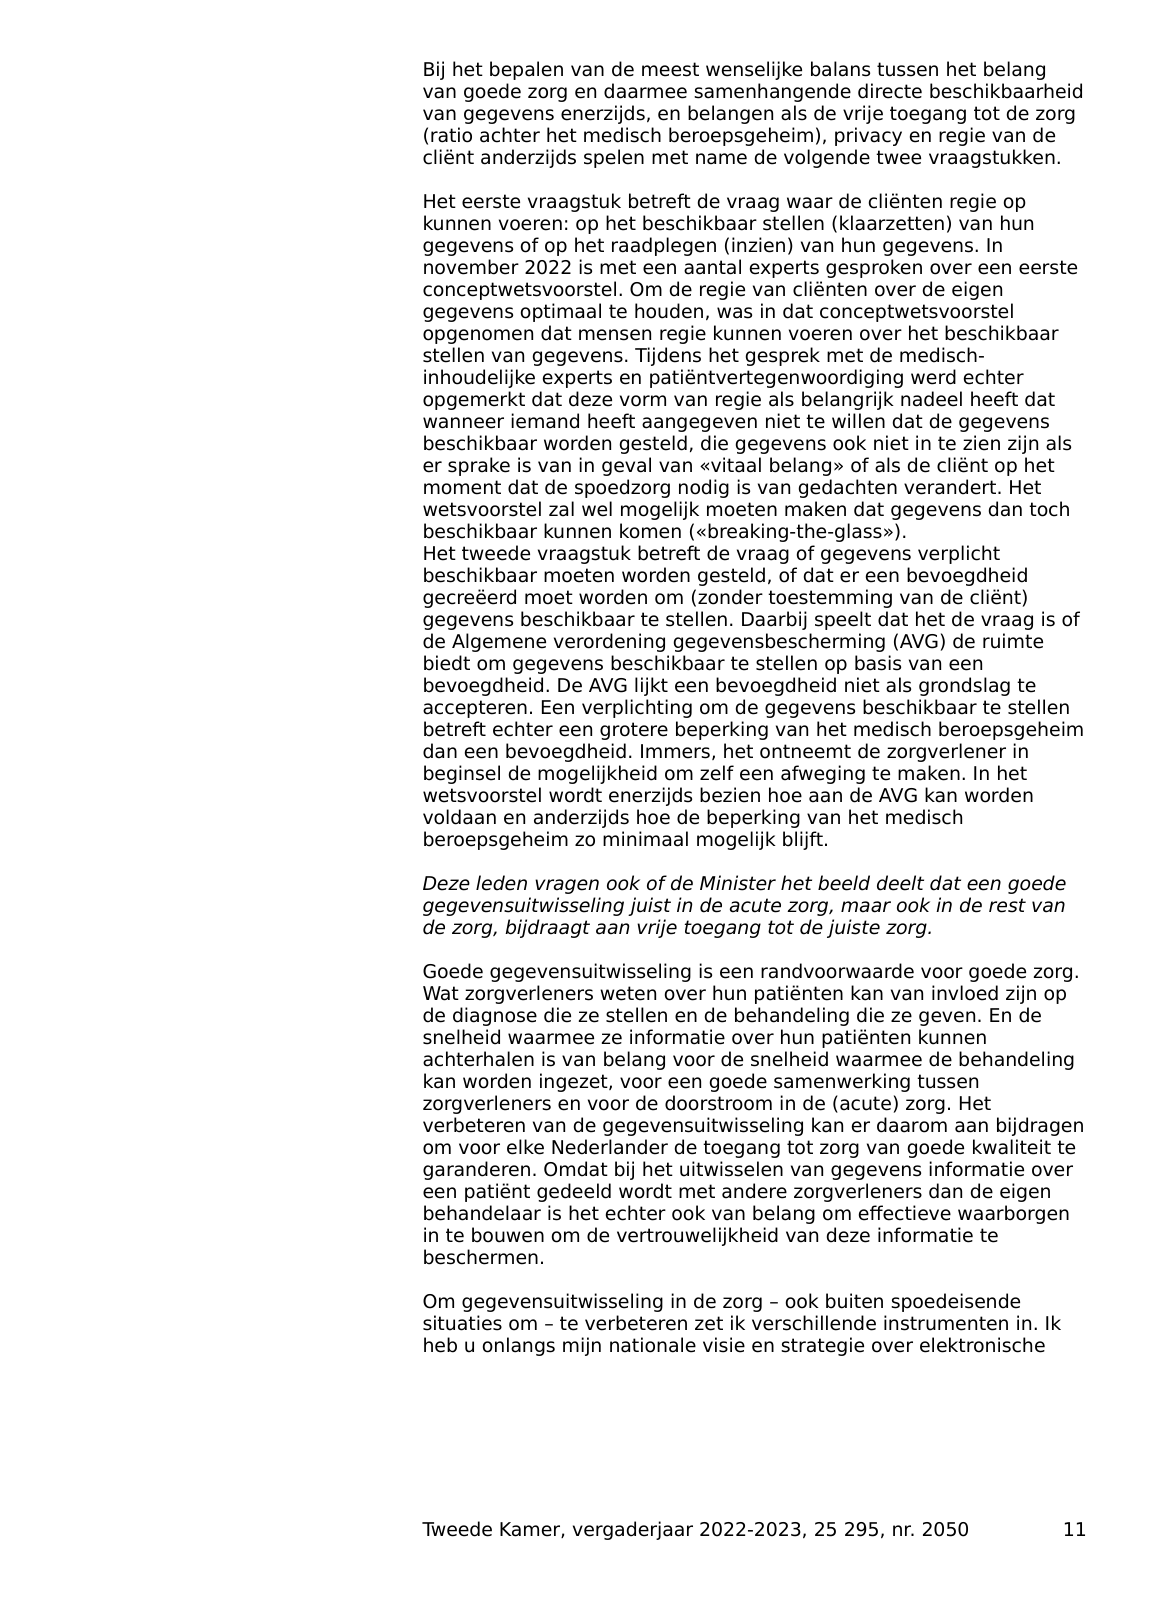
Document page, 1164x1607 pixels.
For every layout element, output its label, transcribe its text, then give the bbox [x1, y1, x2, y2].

text Bij het bepalen van de meest wenselijke balans tussen het belang van goede zorg en daarmee samenhangende directe beschikbaarheid van gegevens enerzijds, en belangen als de vrije toegang tot de zorg (ratio achter het medisch beroepsgeheim), privacy en regie van de cliënt anderzijds spelen met name de volgende twee vraagstukken. [422, 59, 1087, 169]
text Het tweede vraagstuk betreft de vraag of gegevens verplicht beschikbaar moeten worden gesteld, of dat er een bevoegdheid gecreëerd moet worden om (zonder toestemming van de cliënt) gegevens beschikbaar te stellen. Daarbij speelt dat het de vraag is of de Algemene verordening gegevensbescherming (AVG) de ruimte biedt om gegevens beschikbaar te stellen op basis van een bevoegdheid. De AVG lijkt een bevoegdheid niet als grondslag te accepteren. Een verplichting om de gegevens beschikbaar te stellen betreft echter een grotere beperking van het medisch beroepsgeheim dan een bevoegdheid. Immers, het ontneemt de zorgverlener in beginsel de mogelijkheid om zelf een afweging te maken. In het wetsvoorstel wordt enerzijds bezien hoe aan de AVG kan worden voldaan en anderzijds hoe de beperking van het medisch beroepsgeheim zo minimaal mogelijk blijft. [422, 543, 1087, 851]
text Goede gegevensuitwisseling is een randvoorwaarde voor goede zorg. Wat zorgverleners weten over hun patiënten kan van invloed zijn op de diagnose die ze stellen en de behandeling die ze geven. En de snelheid waarmee ze informatie over hun patiënten kunnen achterhalen is van belang voor de snelheid waarmee de behandeling kan worden ingezet, voor een goede samenwerking tussen zorgverleners en voor de doorstroom in de (acute) zorg. Het verbeteren van de gegevensuitwisseling kan er daarom aan bijdragen om voor elke Nederlander de toegang tot zorg van goede kwaliteit te garanderen. Omdat bij het uitwisselen van gegevens informatie over een patiënt gedeeld wordt met andere zorgverleners dan de eigen behandelaar is het echter ook van belang om effectieve waarborgen in te bouwen om de vertrouwelijkheid van deze informatie te beschermen. [422, 961, 1087, 1268]
text Deze leden vragen ook of de Minister het beeld deelt dat een goede gegevensuitwisseling juist in de acute zorg, maar ook in de rest van de zorg, bijdraagt aan vrije toegang tot de juiste zorg. [422, 873, 1087, 939]
text Het eerste vraagstuk betreft de vraag waar de cliënten regie op kunnen voeren: op het beschikbaar stellen (klaarzetten) van hun gegevens of op het raadplegen (inzien) van hun gegevens. In november 2022 is met een aantal experts gesproken over een eerste conceptwetsvoorstel. Om de regie van cliënten over de eigen gegevens optimaal te houden, was in dat conceptwetsvoorstel opgenomen dat mensen regie kunnen voeren over het beschikbaar stellen van gegevens. Tijdens het gesprek met de medisch-inhoudelijke experts en patiëntvertegenwoordiging werd echter opgemerkt dat deze vorm van regie als belangrijk nadeel heeft dat wanneer iemand heeft aangegeven niet te willen dat de gegevens beschikbaar worden gesteld, die gegevens ook niet in te zien zijn als er sprake is van in geval van «vitaal belang» of als de cliënt op het moment dat de spoedzorg nodig is van gedachten verandert. Het wetsvoorstel zal wel mogelijk moeten maken dat gegevens dan toch beschikbaar kunnen komen («breaking-the-glass»). [422, 191, 1087, 543]
text Om gegevensuitwisseling in de zorg – ook buiten spoedeisende situaties om – te verbeteren zet ik verschillende instrumenten in. Ik heb u onlangs mijn nationale visie en strategie over elektronische [422, 1291, 1087, 1379]
